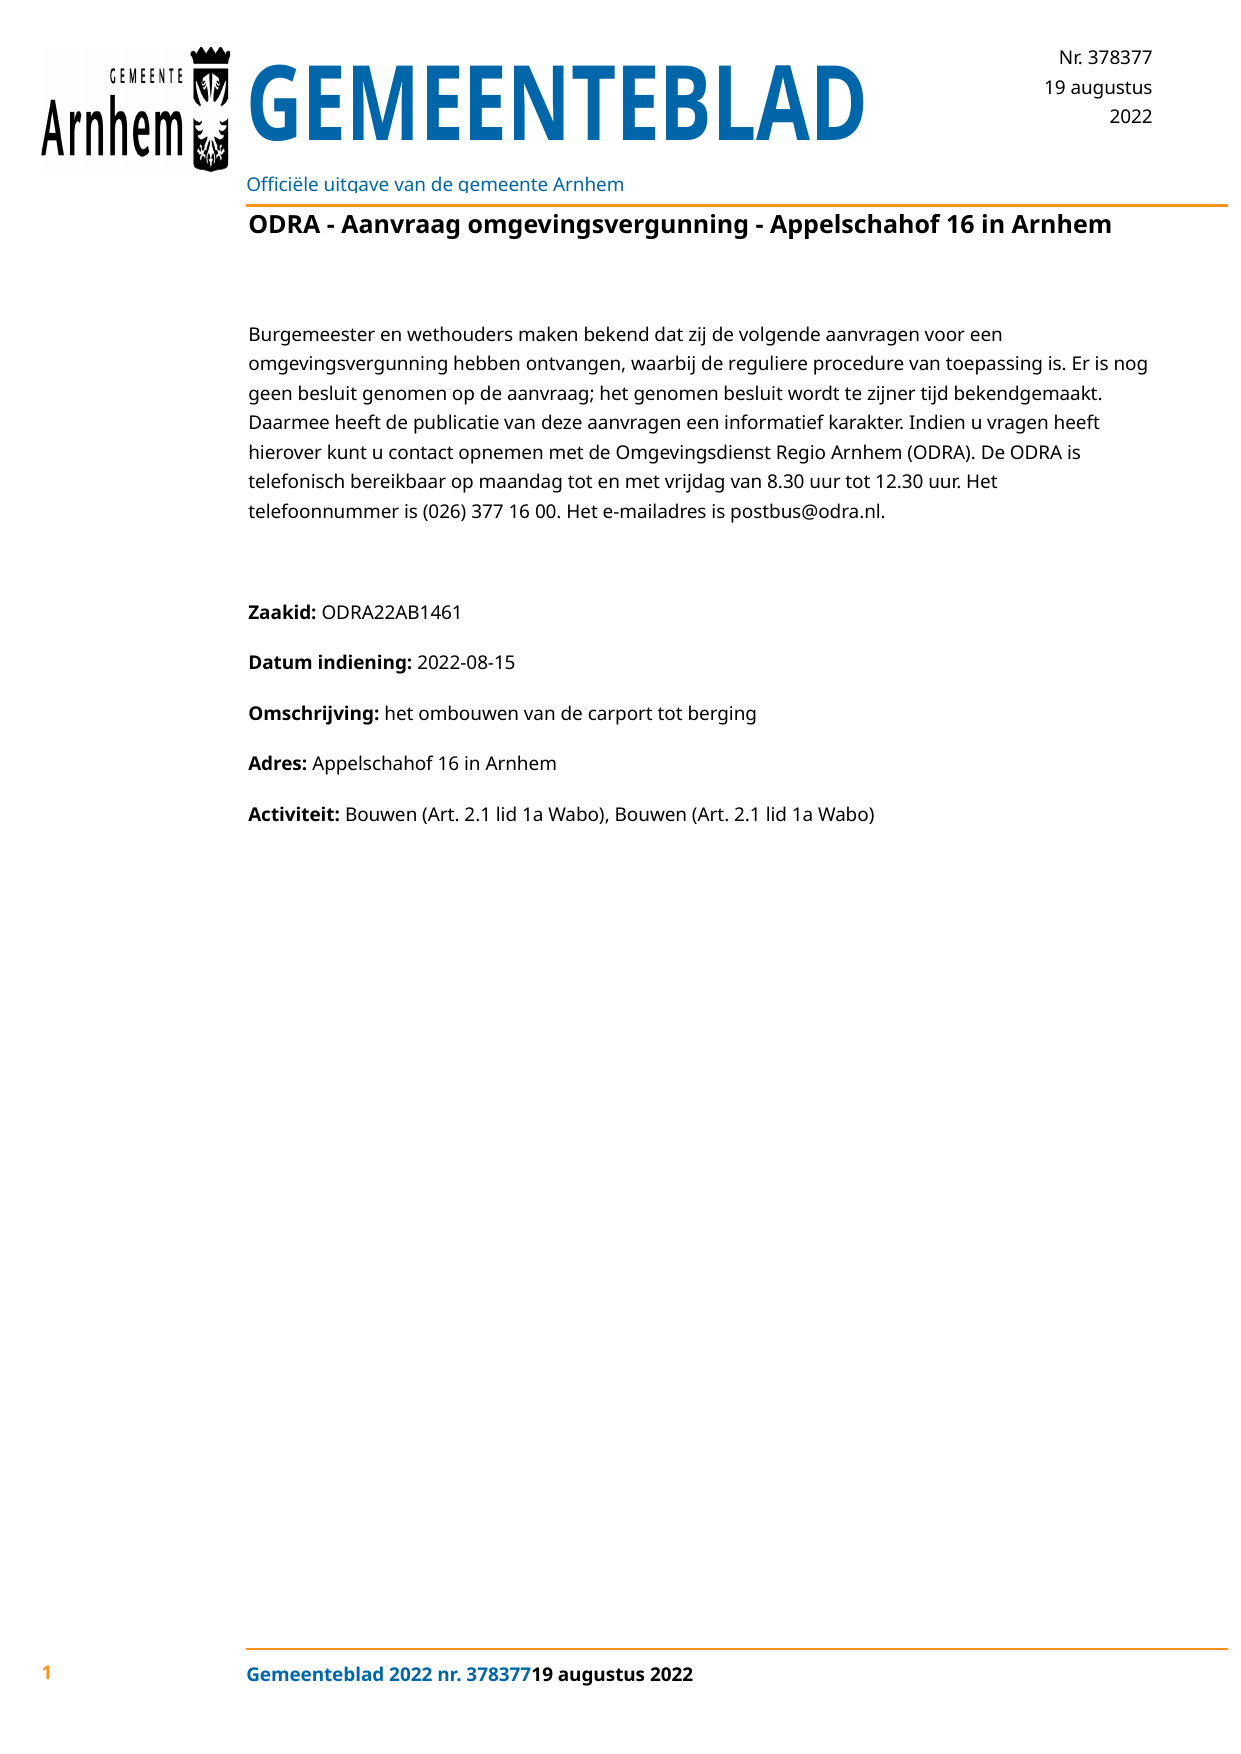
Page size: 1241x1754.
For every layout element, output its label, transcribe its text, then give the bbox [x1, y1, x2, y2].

text Datum indiening: 2022-08-15 [248, 649, 1152, 675]
text Adres: Appelschahof 16 in Arnhem [248, 750, 1152, 776]
text Zaakid: ODRA22AB1461 [248, 599, 1152, 625]
text Activiteit: Bouwen (Art. 2.1 lid 1a Wabo), Bouwen (Art. 2.1 lid 1a Wabo) [248, 801, 1152, 826]
text Omschrijving: het ombouwen van de carport tot berging [248, 700, 1152, 726]
text ODRA - Aanvraag omgevingsvergunning - Appelschahof 16 in Arnhem [248, 207, 1152, 241]
picture [41, 47, 231, 172]
text Burgemeester en wethouders maken bekend dat zij de volgende aanvragen voor een omgevingsvergunning hebben ontvangen, waarbij de reguliere procedure van toepassing is. Er is nog geen besluit genomen op de aanvraag; het genomen besluit wordt te zijner tijd bekendgemaakt. Daarmee heeft de publicatie van deze aanvragen een informatief karakter. Indien u vragen heeft hierover kunt u contact opnemen met de Omgevingsdienst Regio Arnhem (ODRA). De ODRA is telefonisch bereikbaar op maandag tot en met vrijdag van 8.30 uur tot 12.30 uur. Het telefoonnummer is (026) 377 16 00. Het e-mailadres is postbus@odra.nl. [248, 321, 1152, 524]
